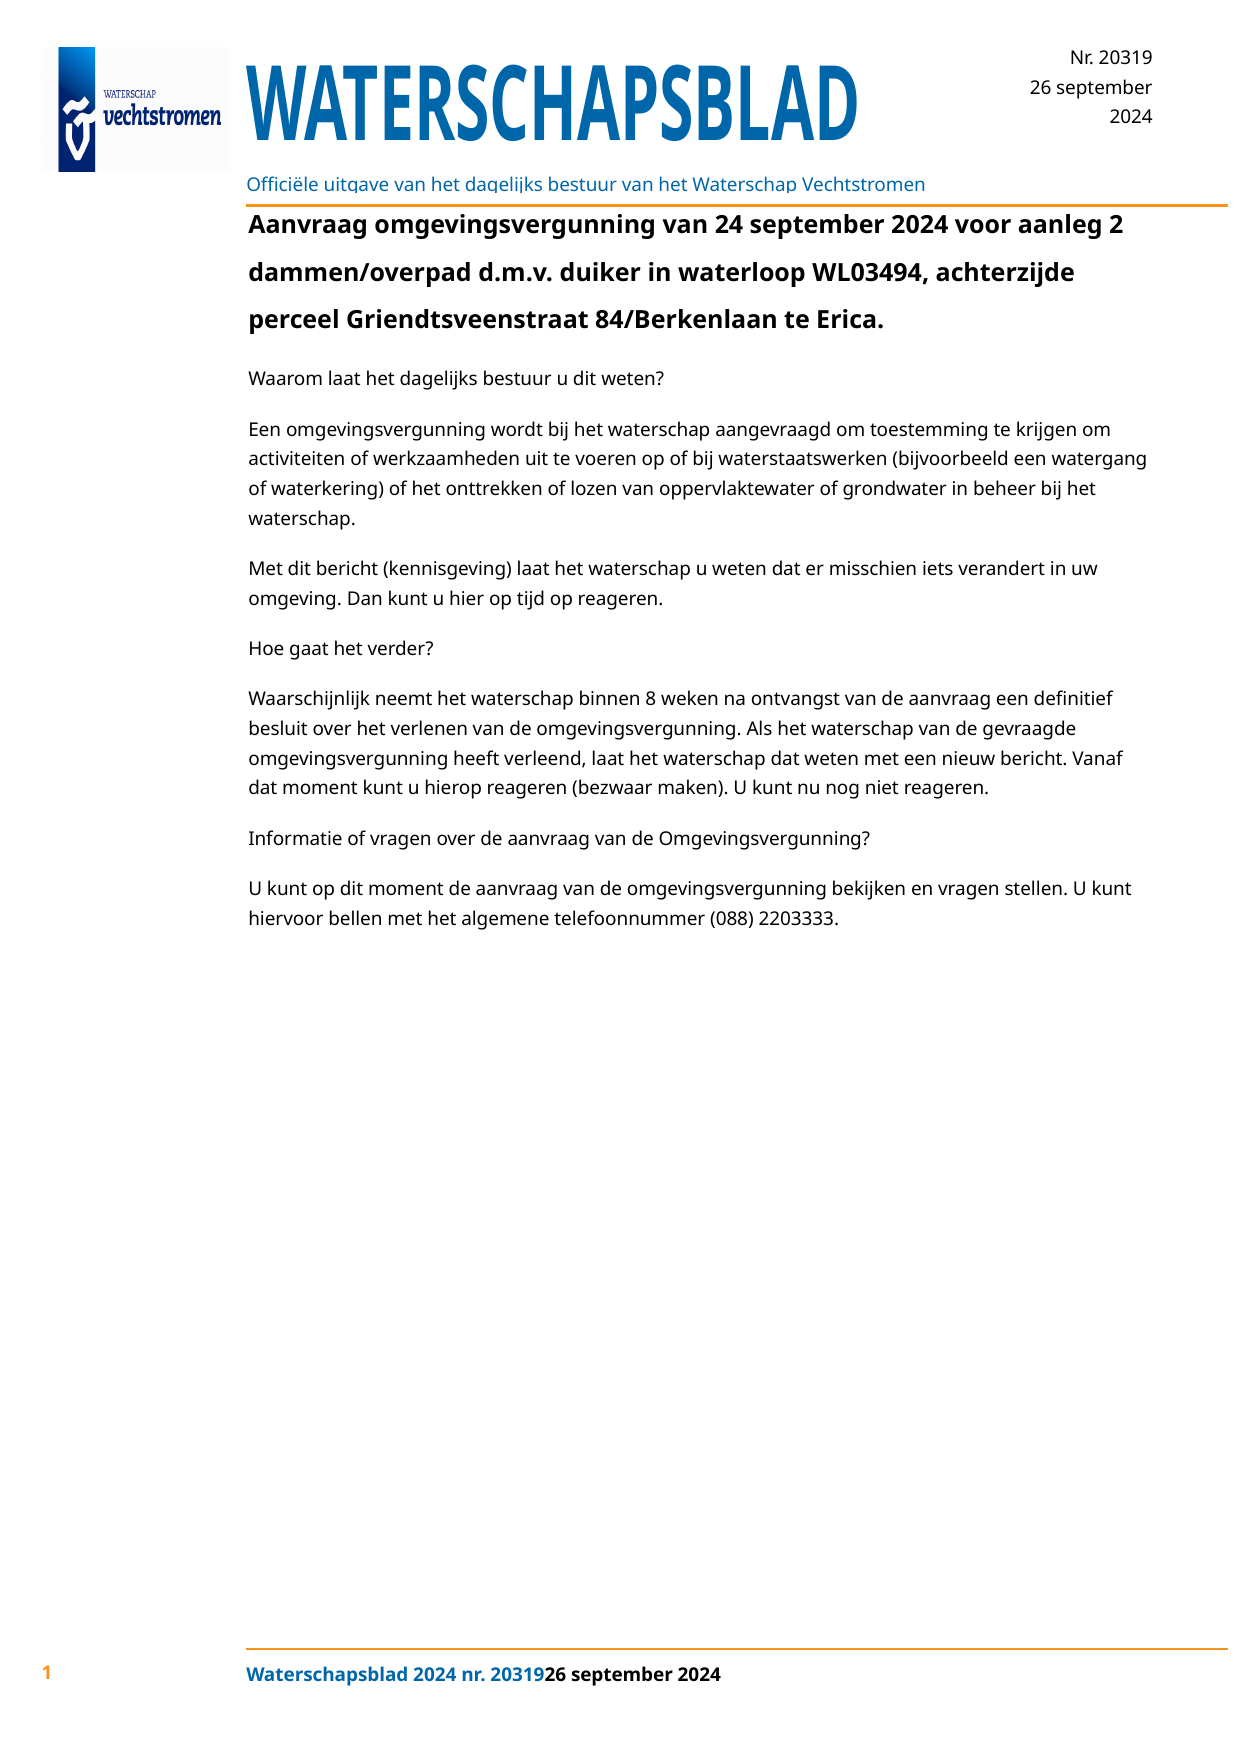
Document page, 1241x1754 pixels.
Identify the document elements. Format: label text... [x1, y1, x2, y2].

text Met dit bericht (kennisgeving) laat het waterschap u weten dat er misschien iets verandert in uw omgeving. Dan kunt u hier op tijd op reageren. [248, 555, 1152, 610]
text Een omgevingsvergunning wordt bij het waterschap aangevraagd om toestemming te krijgen om activiteiten of werkzaamheden uit te voeren op of bij waterstaatswerken (bijvoorbeeld een watergang of waterkering) of het onttrekken of lozen van oppervlaktewater of grondwater in beheer bij het waterschap. [248, 416, 1152, 530]
text U kunt op dit moment de aanvraag van de omgevingsvergunning bekijken en vragen stellen. U kunt hiervoor bellen met het algemene telefoonnummer (088) 2203333. [248, 875, 1152, 930]
text Informatie of vragen over de aanvraag van de Omgevingsvergunning? [248, 825, 1152, 850]
picture [41, 47, 231, 172]
text Waarschijnlijk neemt het waterschap binnen 8 weken na ontvangst van de aanvraag een definitief besluit over het verlenen van de omgevingsvergunning. Als het waterschap van de gevraagde omgevingsvergunning heeft verleend, laat het waterschap dat weten met een nieuw bericht. Vanaf dat moment kunt u hierop reageren (bezwaar maken). U kunt nu nog niet reageren. [248, 686, 1152, 800]
text Waarom laat het dagelijks bestuur u dit weten? [248, 366, 1152, 391]
text Aanvraag omgevingsvergunning van 24 september 2024 voor aanleg 2 dammen/overpad d.m.v. duiker in waterloop WL03494, achterzijde perceel Griendtsveenstraat 84/Berkenlaan te Erica. [248, 207, 1152, 336]
text Hoe gaat het verder? [248, 635, 1152, 661]
